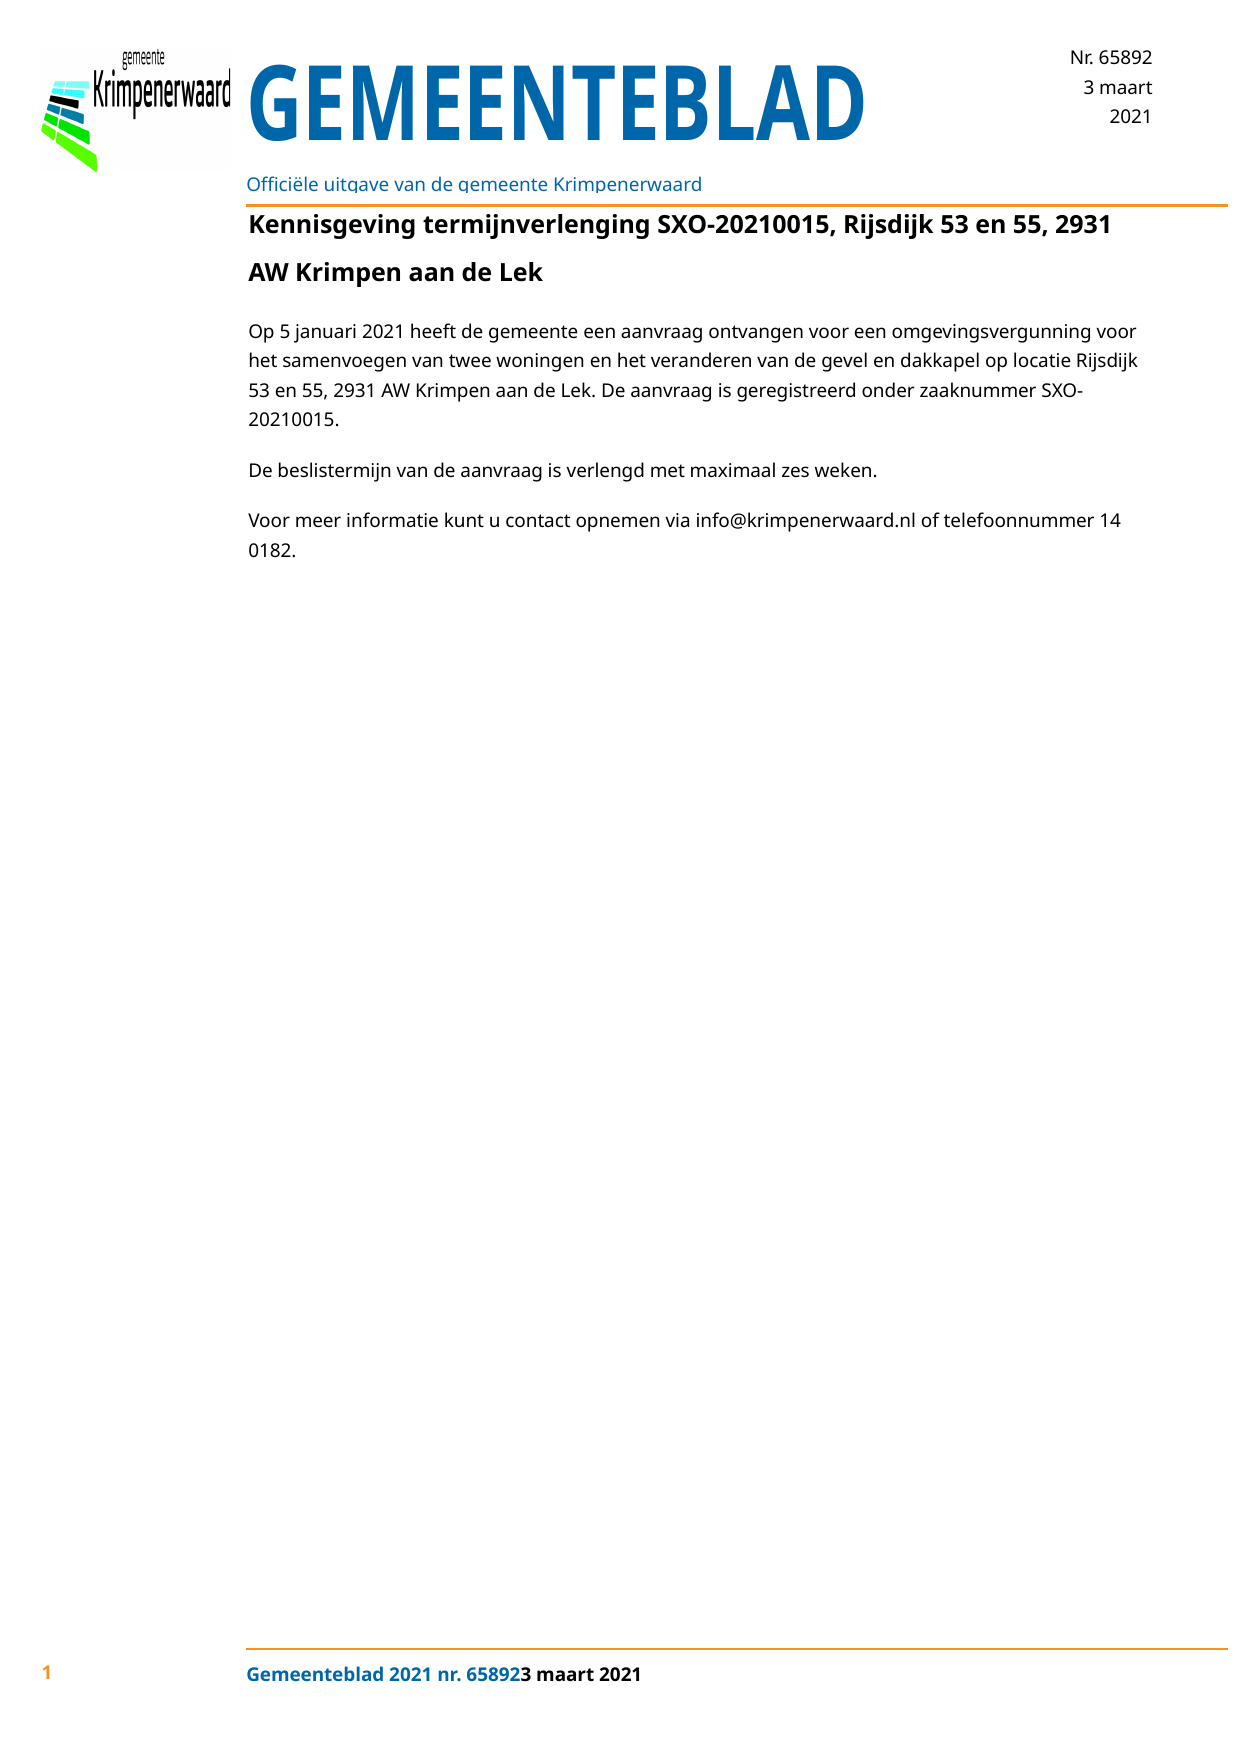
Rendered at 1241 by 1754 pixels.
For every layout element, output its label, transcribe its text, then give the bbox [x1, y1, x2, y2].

text De beslistermijn van de aanvraag is verlengd met maximaal zes weken. [248, 457, 1152, 483]
picture [41, 47, 231, 172]
text Voor meer informatie kunt u contact opnemen via info@krimpenerwaard.nl of telefoonnummer 14 0182. [248, 507, 1152, 563]
text Op 5 januari 2021 heeft de gemeente een aanvraag ontvangen voor een omgevingsvergunning voor het samenvoegen van twee woningen en het veranderen van de gevel en dakkapel op locatie Rijsdijk 53 en 55, 2931 AW Krimpen aan de Lek. De aanvraag is geregistreerd onder zaaknummer SXO-20210015. [248, 318, 1152, 432]
text Kennisgeving termijnverlenging SXO-20210015, Rijsdijk 53 en 55, 2931 AW Krimpen aan de Lek [248, 207, 1152, 288]
